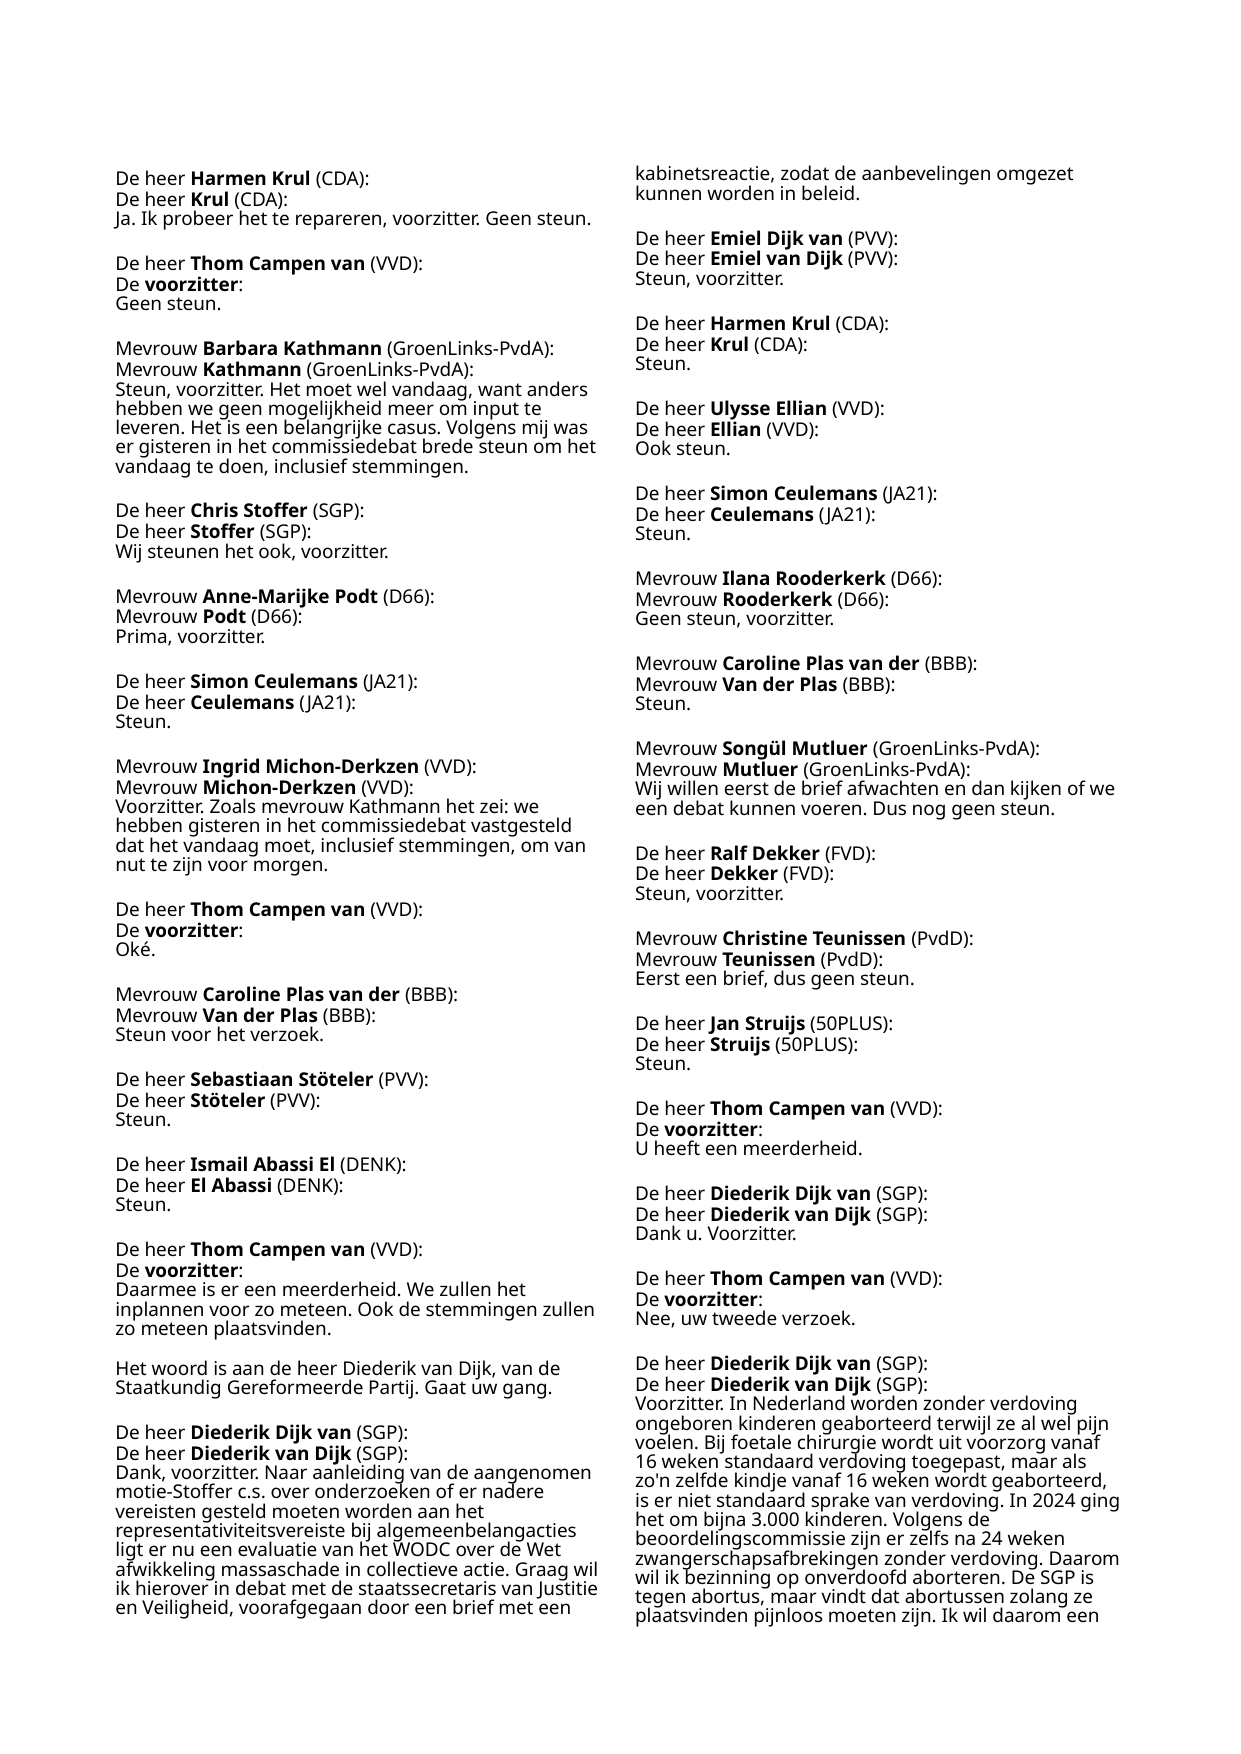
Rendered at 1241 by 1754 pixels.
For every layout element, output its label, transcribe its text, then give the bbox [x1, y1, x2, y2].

text Mevrouw Teunissen (PvdD): [635, 951, 1125, 970]
text Mevrouw Kathmann (GroenLinks-PvdA): [115, 361, 605, 381]
text De heer Diederik Dijk van (SGP): [115, 1419, 605, 1445]
text Voorzitter. Zoals mevrouw Kathmann het zei: we hebben gisteren in het commissiedebat vastgesteld dat het vandaag moet, inclusief stemmingen, om van nut te zijn voor morgen. [115, 798, 605, 875]
text Steun. [635, 525, 1125, 544]
text Steun. [115, 1196, 605, 1216]
text Mevrouw Songül Mutluer (GroenLinks-PvdA): [635, 735, 1125, 761]
text De heer Thom Campen van (VVD): [635, 1265, 1125, 1291]
text Mevrouw Van der Plas (BBB): [635, 676, 1125, 695]
text Steun. [115, 713, 605, 732]
text Wij steunen het ook, voorzitter. [115, 543, 605, 562]
text Het woord is aan de heer Diederik van Dijk, van de Staatkundig Gereformeerde Partij. Gaat uw gang. [115, 1360, 605, 1398]
text De heer Diederik Dijk van (SGP): [635, 1350, 1125, 1376]
text De heer Ismail Abassi El (DENK): [115, 1151, 605, 1177]
text De heer Thom Campen van (VVD): [115, 1236, 605, 1262]
text De heer Harmen Krul (CDA): [115, 165, 605, 191]
text De heer Krul (CDA): [115, 191, 605, 210]
text kabinetsreactie, zodat de aanbevelingen omgezet kunnen worden in beleid. [635, 165, 1125, 204]
text Ja. Ik probeer het te repareren, voorzitter. Geen steun. [115, 210, 605, 229]
text De heer Harmen Krul (CDA): [635, 310, 1125, 336]
text De heer Dekker (FVD): [635, 865, 1125, 885]
text De heer Krul (CDA): [635, 336, 1125, 355]
text De heer Simon Ceulemans (JA21): [115, 668, 605, 694]
text Eerst een brief, dus geen steun. [635, 970, 1125, 989]
text De heer Diederik Dijk van (SGP): [635, 1180, 1125, 1206]
text Daarmee is er een meerderheid. We zullen het inplannen voor zo meteen. Ook de stemmingen zullen zo meteen plaatsvinden. [115, 1281, 605, 1339]
text Voorzitter. In Nederland worden zonder verdoving ongeboren kinderen geaborteerd terwijl ze al wel pijn voelen. Bij foetale chirurgie wordt uit voorzorg vanaf 16 weken standaard verdoving toegepast, maar als zo'n zelfde kindje vanaf 16 weken wordt geaborteerd, is er niet standaard sprake van verdoving. In 2024 ging het om bijna 3.000 kinderen. Volgens de beoordelingscommissie zijn er zelfs na 24 weken zwangerschapsafbrekingen zonder verdoving. Daarom wil ik bezinning op onverdoofd aborteren. De SGP is tegen abortus, maar vindt dat abortussen zolang ze plaatsvinden pijnloos moeten zijn. Ik wil daarom een [635, 1395, 1125, 1627]
text De heer Diederik van Dijk (SGP): [635, 1376, 1125, 1395]
text De heer Stoffer (SGP): [115, 523, 605, 543]
text Geen steun. [115, 295, 605, 315]
text Steun, voorzitter. [635, 270, 1125, 289]
text De heer Jan Struijs (50PLUS): [635, 1010, 1125, 1036]
text De heer Diederik van Dijk (SGP): [635, 1206, 1125, 1225]
text Mevrouw Barbara Kathmann (GroenLinks-PvdA): [115, 336, 605, 361]
text De heer Ellian (VVD): [635, 421, 1125, 440]
text De heer Thom Campen van (VVD): [635, 1095, 1125, 1121]
text De heer Ceulemans (JA21): [635, 506, 1125, 525]
text De heer Simon Ceulemans (JA21): [635, 480, 1125, 506]
text Mevrouw Caroline Plas van der (BBB): [115, 981, 605, 1007]
text De heer El Abassi (DENK): [115, 1177, 605, 1196]
text Steun, voorzitter. [635, 885, 1125, 904]
text Mevrouw Michon-Derkzen (VVD): [115, 779, 605, 798]
text Steun, voorzitter. Het moet wel vandaag, want anders hebben we geen mogelijkheid meer om input te leveren. Het is een belangrijke casus. Volgens mij was er gisteren in het commissiedebat brede steun om het vandaag te doen, inclusief stemmingen. [115, 381, 605, 477]
text De voorzitter: [115, 1262, 605, 1281]
text Mevrouw Podt (D66): [115, 608, 605, 628]
text Mevrouw Ilana Rooderkerk (D66): [635, 565, 1125, 591]
text Steun. [635, 1055, 1125, 1074]
text De voorzitter: [635, 1121, 1125, 1140]
text Mevrouw Rooderkerk (D66): [635, 591, 1125, 610]
text Mevrouw Ingrid Michon-Derkzen (VVD): [115, 753, 605, 779]
text Mevrouw Caroline Plas van der (BBB): [635, 650, 1125, 676]
text Geen steun, voorzitter. [635, 610, 1125, 629]
text De heer Thom Campen van (VVD): [115, 250, 605, 276]
text Steun voor het verzoek. [115, 1026, 605, 1045]
text De heer Diederik van Dijk (SGP): [115, 1445, 605, 1464]
text U heeft een meerderheid. [635, 1140, 1125, 1159]
text Mevrouw Christine Teunissen (PvdD): [635, 925, 1125, 951]
text Dank, voorzitter. Naar aanleiding van de aangenomen motie-Stoffer c.s. over onderzoeken of er nadere vereisten gesteld moeten worden aan het representativiteitsvereiste bij algemeenbelangacties ligt er nu een evaluatie van het WODC over de Wet afwikkeling massaschade in collectieve actie. Graag wil ik hierover in debat met de staatssecretaris van Justitie en Veiligheid, voorafgegaan door een brief met een [115, 1464, 605, 1618]
text De heer Ulysse Ellian (VVD): [635, 395, 1125, 421]
text Dank u. Voorzitter. [635, 1225, 1125, 1244]
text De heer Ceulemans (JA21): [115, 694, 605, 713]
text De heer Chris Stoffer (SGP): [115, 498, 605, 523]
text De voorzitter: [115, 922, 605, 941]
text De voorzitter: [635, 1291, 1125, 1310]
text De heer Emiel van Dijk (PVV): [635, 250, 1125, 270]
text Steun. [115, 1111, 605, 1130]
text De heer Struijs (50PLUS): [635, 1036, 1125, 1055]
text De heer Emiel Dijk van (PVV): [635, 225, 1125, 250]
text Steun. [635, 695, 1125, 714]
text Wij willen eerst de brief afwachten en dan kijken of we een debat kunnen voeren. Dus nog geen steun. [635, 780, 1125, 819]
text Ook steun. [635, 440, 1125, 459]
text Prima, voorzitter. [115, 628, 605, 647]
text Oké. [115, 941, 605, 960]
text Mevrouw Anne-Marijke Podt (D66): [115, 583, 605, 608]
text Mevrouw Mutluer (GroenLinks-PvdA): [635, 761, 1125, 780]
text Mevrouw Van der Plas (BBB): [115, 1007, 605, 1026]
text De heer Sebastiaan Stöteler (PVV): [115, 1066, 605, 1092]
text De heer Thom Campen van (VVD): [115, 896, 605, 922]
text Nee, uw tweede verzoek. [635, 1310, 1125, 1329]
text De heer Stöteler (PVV): [115, 1092, 605, 1111]
text De heer Ralf Dekker (FVD): [635, 840, 1125, 865]
text De voorzitter: [115, 276, 605, 295]
text Steun. [635, 355, 1125, 374]
